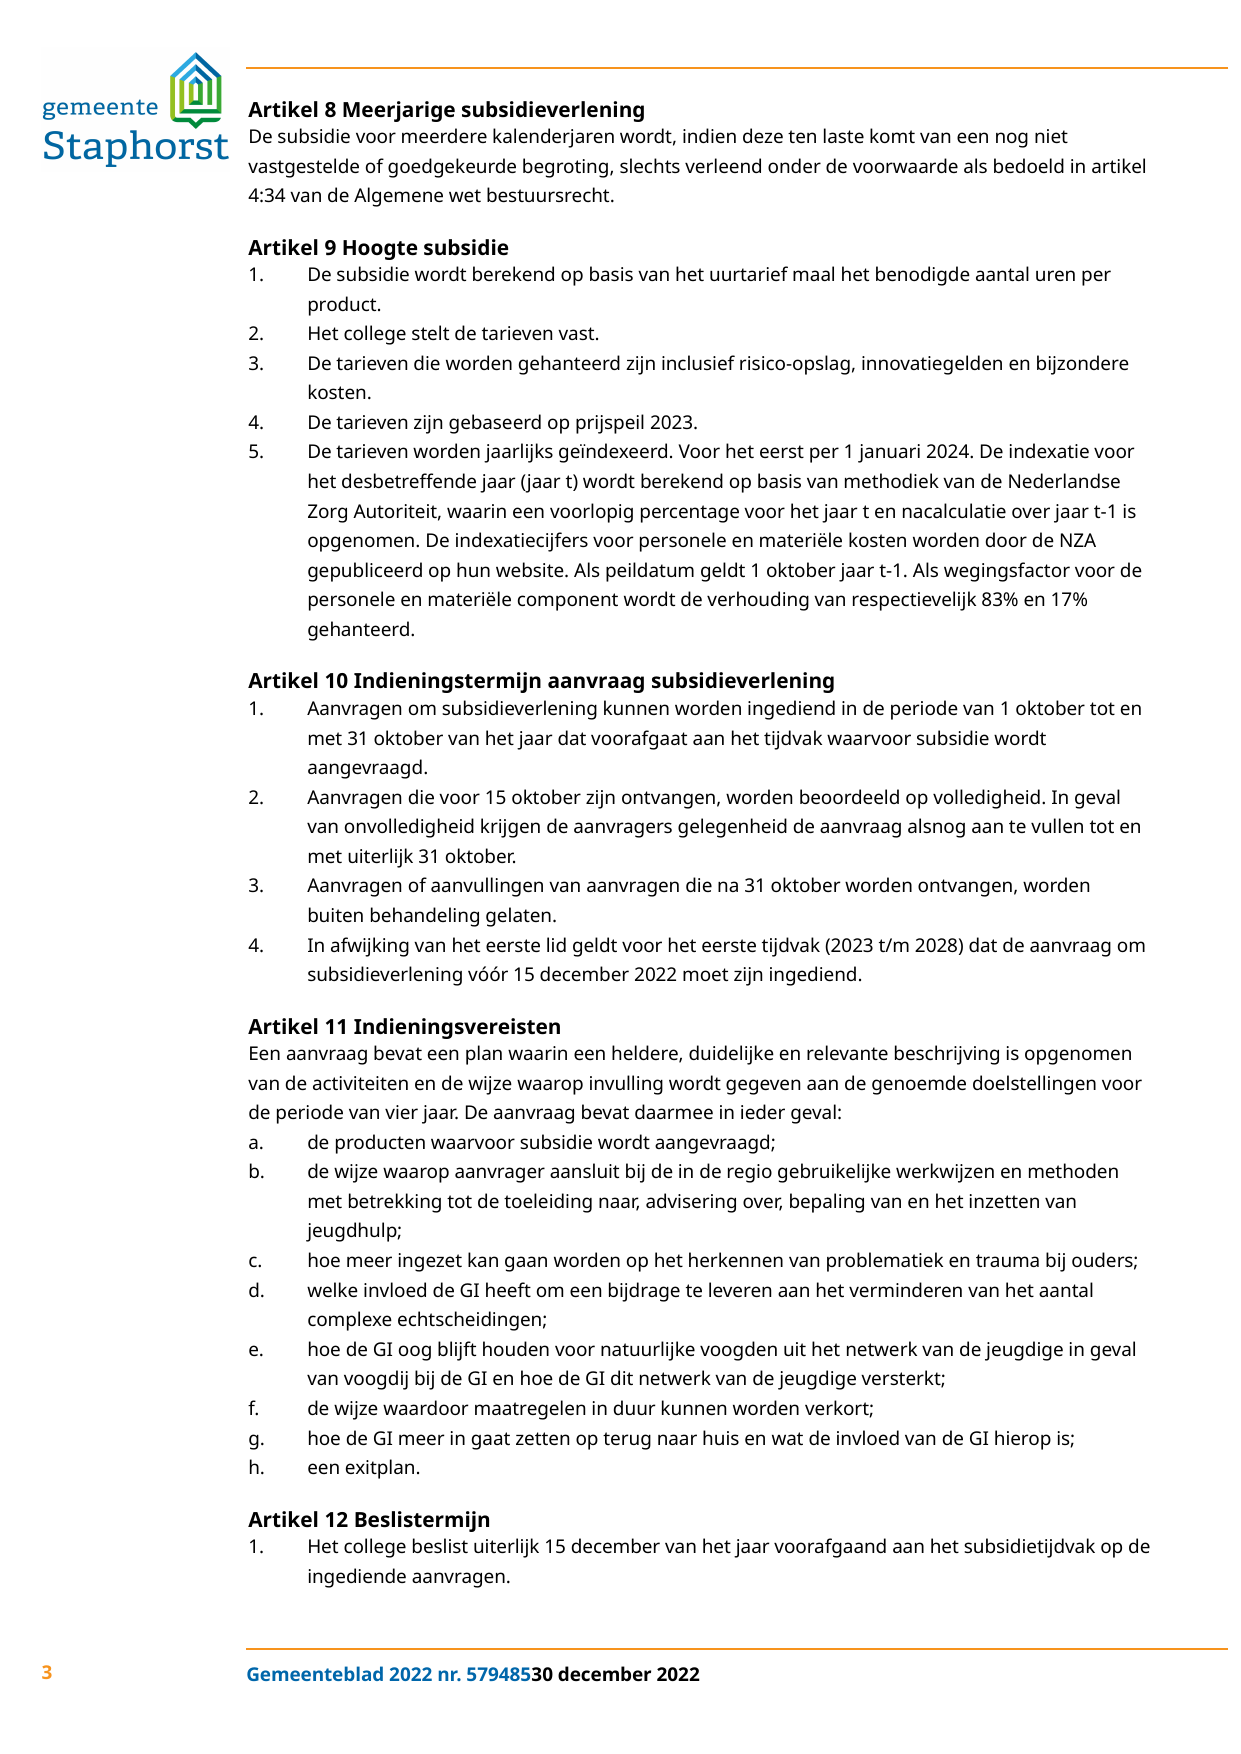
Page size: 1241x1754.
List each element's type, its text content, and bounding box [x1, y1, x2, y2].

list De subsidie wordt berekend op basis van het uurtarief maal het benodigde aantal uren per product. [248, 261, 1152, 317]
list Het college stelt de tarieven vast. [248, 320, 1152, 346]
list De tarieven worden jaarlijks geïndexeerd. Voor het eerst per 1 januari 2024. De indexatie voor het desbetreffende jaar (jaar t) wordt berekend op basis van methodiek van de Nederlandse Zorg Autoriteit, waarin een voorlopig percentage voor het jaar t en nacalculatie over jaar t-1 is opgenomen. De indexatiecijfers voor personele en materiële kosten worden door de NZA gepubliceerd op hun website. Als peildatum geldt 1 oktober jaar t-1. Als wegingsfactor voor de personele en materiële component wordt de verhouding van respectievelijk 83% en 17% gehanteerd. [248, 439, 1152, 642]
list welke invloed de GI heeft om een bijdrage te leveren aan het verminderen van het aantal complexe echtscheidingen; [248, 1277, 1152, 1332]
list Aanvragen die voor 15 oktober zijn ontvangen, worden beoordeeld op volledigheid. In geval van onvolledigheid krijgen de aanvragers gelegenheid de aanvraag alsnog aan te vullen tot en met uiterlijk 31 oktober. [248, 784, 1152, 869]
text De subsidie voor meerdere kalenderjaren wordt, indien deze ten laste komt van een nog niet vastgestelde of goedgekeurde begroting, slechts verleend onder de voorwaarde als bedoeld in artikel 4:34 van de Algemene wet bestuursrecht. [248, 123, 1152, 208]
list De tarieven die worden gehanteerd zijn inclusief risico-opslag, innovatiegelden en bijzondere kosten. [248, 350, 1152, 405]
text Artikel 12 Beslistermijn [248, 1505, 1152, 1533]
picture [41, 47, 231, 172]
list hoe meer ingezet kan gaan worden op het herkennen van problematiek en trauma bij ouders; [248, 1247, 1152, 1273]
list de producten waarvoor subsidie wordt aangevraagd; [248, 1129, 1152, 1155]
list de wijze waardoor maatregelen in duur kunnen worden verkort; [248, 1395, 1152, 1421]
text Artikel 9 Hoogte subsidie [248, 233, 1152, 261]
list Het college beslist uiterlijk 15 december van het jaar voorafgaand aan het subsidietijdvak op de ingediende aanvragen. [248, 1533, 1152, 1588]
list een exitplan. [248, 1454, 1152, 1480]
text Artikel 8 Meerjarige subsidieverlening [248, 95, 1152, 123]
list De tarieven zijn gebaseerd op prijspeil 2023. [248, 409, 1152, 435]
list In afwijking van het eerste lid geldt voor het eerste tijdvak (2023 t/m 2028) dat de aanvraag om subsidieverlening vóór 15 december 2022 moet zijn ingediend. [248, 932, 1152, 987]
list hoe de GI meer in gaat zetten op terug naar huis en wat de invloed van de GI hierop is; [248, 1425, 1152, 1451]
list Aanvragen om subsidieverlening kunnen worden ingediend in de periode van 1 oktober tot en met 31 oktober van het jaar dat voorafgaat aan het tijdvak waarvoor subsidie wordt aangevraagd. [248, 695, 1152, 780]
text Artikel 11 Indieningsvereisten [248, 1012, 1152, 1040]
list Aanvragen of aanvullingen van aanvragen die na 31 oktober worden ontvangen, worden buiten behandeling gelaten. [248, 873, 1152, 928]
text Een aanvraag bevat een plan waarin een heldere, duidelijke en relevante beschrijving is opgenomen van de activiteiten en de wijze waarop invulling wordt gegeven aan de genoemde doelstellingen voor de periode van vier jaar. De aanvraag bevat daarmee in ieder geval: [248, 1040, 1152, 1125]
list hoe de GI oog blijft houden voor natuurlijke voogden uit het netwerk van de jeugdige in geval van voogdij bij de GI en hoe de GI dit netwerk van de jeugdige versterkt; [248, 1336, 1152, 1391]
text Artikel 10 Indieningstermijn aanvraag subsidieverlening [248, 667, 1152, 695]
list de wijze waarop aanvrager aansluit bij de in de regio gebruikelijke werkwijzen en methoden met betrekking tot de toeleiding naar, advisering over, bepaling van en het inzetten van jeugdhulp; [248, 1158, 1152, 1243]
